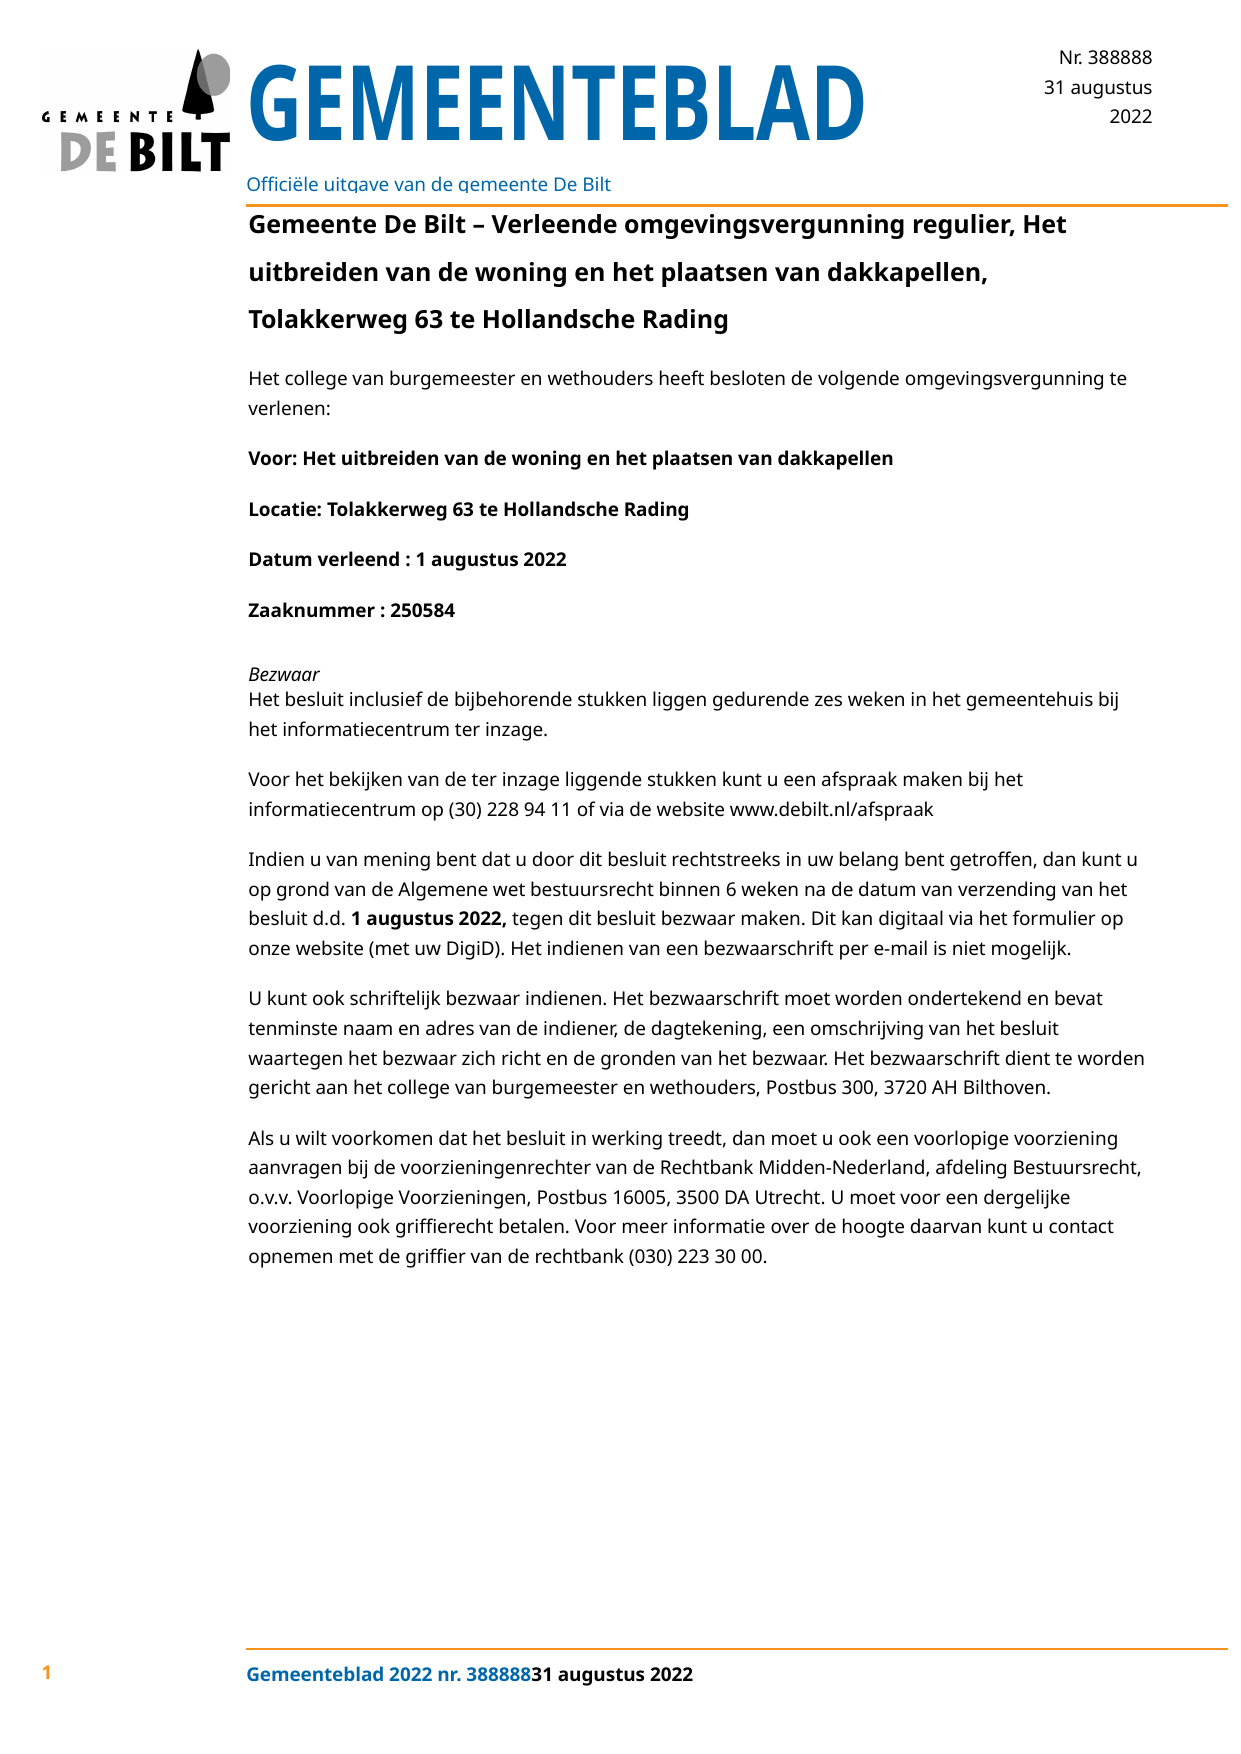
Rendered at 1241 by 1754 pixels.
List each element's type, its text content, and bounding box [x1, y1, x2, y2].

text Zaaknummer : 250584 [248, 597, 1152, 622]
text Bezwaar [248, 661, 1152, 686]
text U kunt ook schriftelijk bezwaar indienen. Het bezwaarschrift moet worden ondertekend en bevat tenminste naam en adres van de indiener, de dagtekening, een omschrijving van het besluit waartegen het bezwaar zich richt en de gronden van het bezwaar. Het bezwaarschrift dient te worden gericht aan het college van burgemeester en wethouders, Postbus 300, 3720 AH Bilthoven. [248, 986, 1152, 1100]
picture [41, 47, 231, 172]
text Datum verleend : 1 augustus 2022 [248, 546, 1152, 572]
text Voor het bekijken van de ter inzage liggende stukken kunt u een afspraak maken bij het informatiecentrum op (30) 228 94 11 of via de website www.debilt.nl/afspraak [248, 766, 1152, 822]
text Indien u van mening bent dat u door dit besluit rechtstreeks in uw belang bent getroffen, dan kunt u op grond van de Algemene wet bestuursrecht binnen 6 weken na de datum van verzending van het besluit d.d. 1 augustus 2022, tegen dit besluit bezwaar maken. Dit kan digitaal via het formulier op onze website (met uw DigiD). Het indienen van een bezwaarschrift per e-mail is niet mogelijk. [248, 846, 1152, 961]
text Het college van burgemeester en wethouders heeft besloten de volgende omgevingsvergunning te verlenen: [248, 366, 1152, 421]
text Gemeente De Bilt – Verleende omgevingsvergunning regulier, Het uitbreiden van de woning en het plaatsen van dakkapellen, Tolakkerweg 63 te Hollandsche Rading [248, 207, 1152, 336]
text Locatie: Tolakkerweg 63 te Hollandsche Rading [248, 496, 1152, 522]
text Voor: Het uitbreiden van de woning en het plaatsen van dakkapellen [248, 446, 1152, 471]
text Als u wilt voorkomen dat het besluit in werking treedt, dan moet u ook een voorlopige voorziening aanvragen bij de voorzieningenrechter van de Rechtbank Midden-Nederland, afdeling Bestuursrecht, o.v.v. Voorlopige Voorzieningen, Postbus 16005, 3500 DA Utrecht. U moet voor een dergelijke voorziening ook griffierecht betalen. Voor meer informatie over de hoogte daarvan kunt u contact opnemen met de griffier van de rechtbank (030) 223 30 00. [248, 1125, 1152, 1269]
text Het besluit inclusief de bijbehorende stukken liggen gedurende zes weken in het gemeentehuis bij het informatiecentrum ter inzage. [248, 686, 1152, 742]
